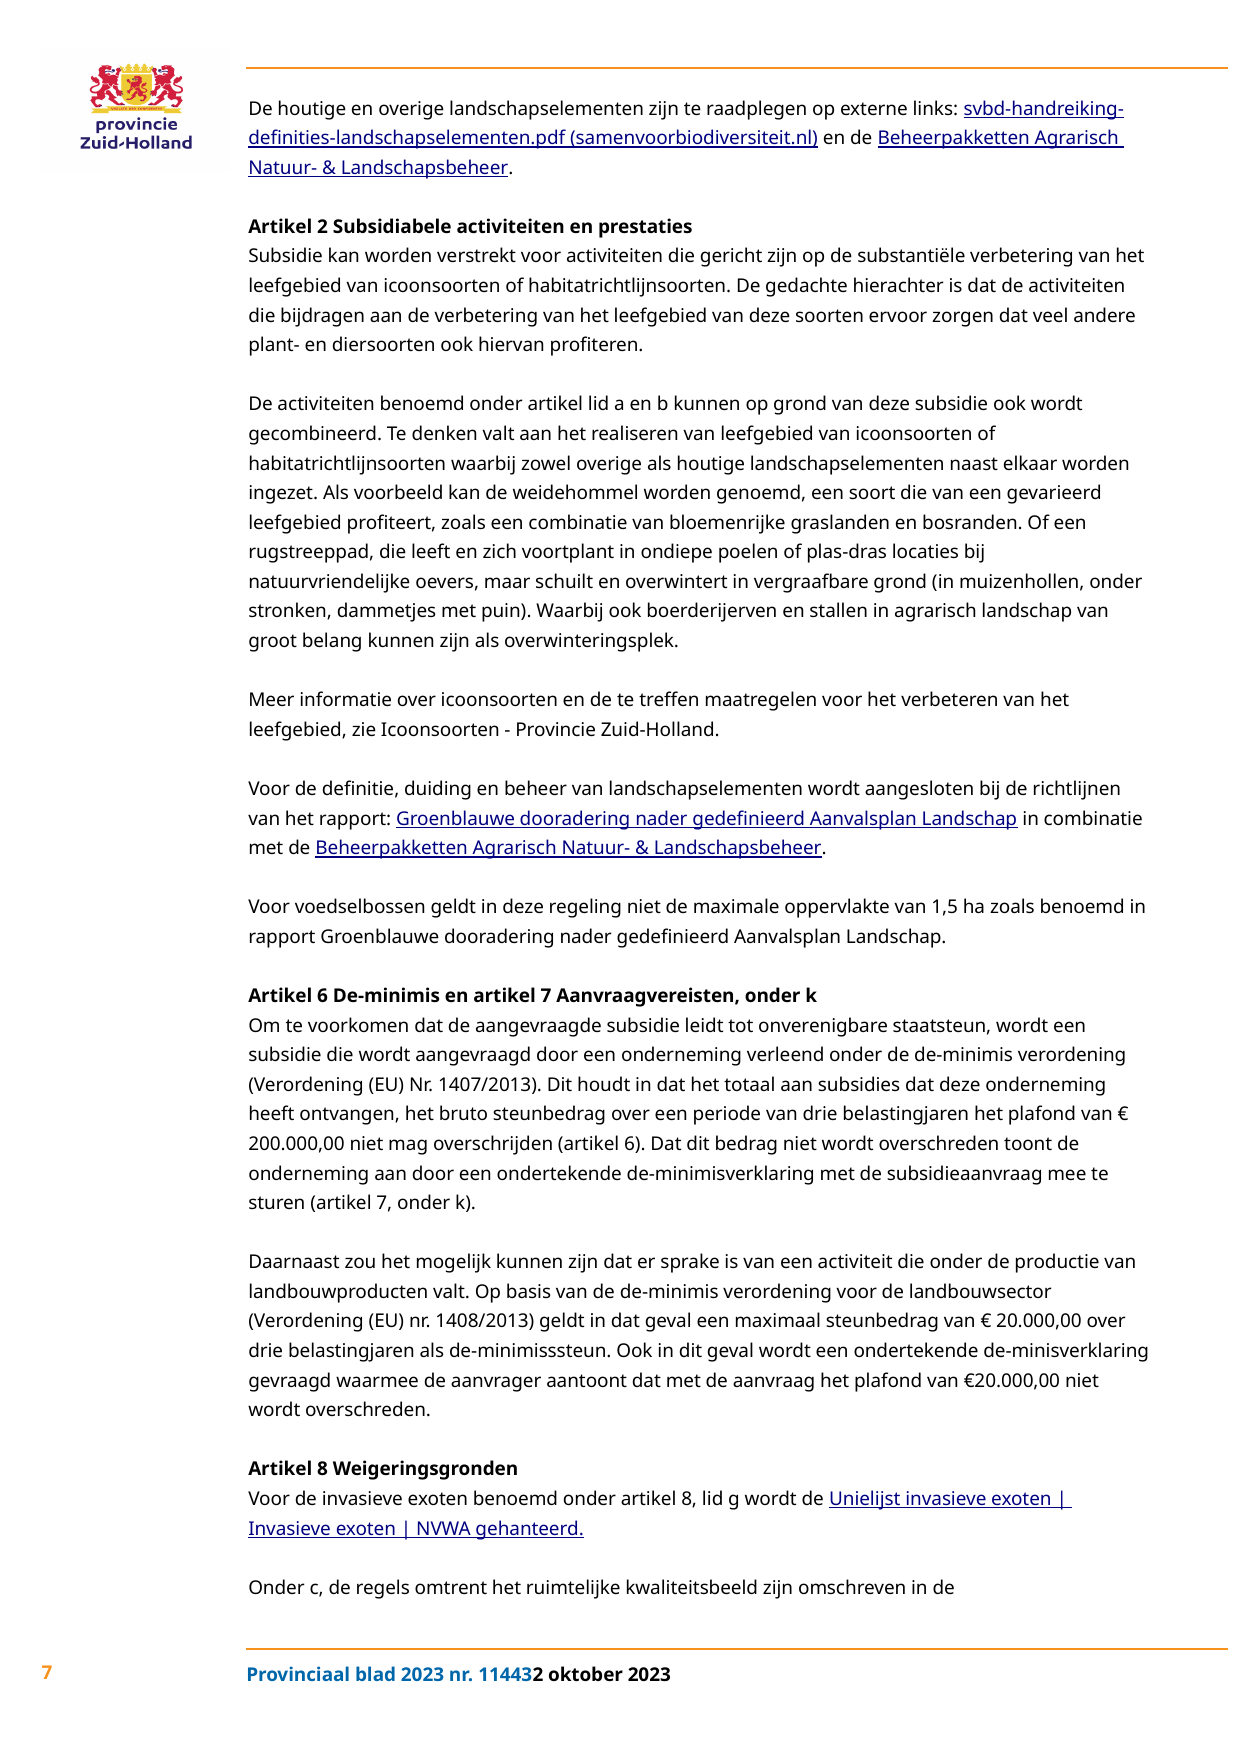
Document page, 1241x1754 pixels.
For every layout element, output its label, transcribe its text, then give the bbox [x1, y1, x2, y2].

text Om te voorkomen dat de aangevraagde subsidie leidt tot onverenigbare staatsteun, wordt een subsidie die wordt aangevraagd door een onderneming verleend onder de de-minimis verordening (Verordening (EU) Nr. 1407/2013). Dit houdt in dat het totaal aan subsidies dat deze onderneming heeft ontvangen, het bruto steunbedrag over een periode van drie belastingjaren het plafond van € 200.000,00 niet mag overschrijden (artikel 6). Dat dit bedrag niet wordt overschreden toont de onderneming aan door een ondertekende de-minimisverklaring met de subsidieaanvraag mee te sturen (artikel 7, onder k). [248, 1012, 1152, 1215]
text Artikel 2 Subsidiabele activiteiten en prestaties [248, 213, 1152, 239]
text Daarnaast zou het mogelijk kunnen zijn dat er sprake is van een activiteit die onder de productie van landbouwproducten valt. Op basis van de de-minimis verordening voor de landbouwsector (Verordening (EU) nr. 1408/2013) geldt in dat geval een maximaal steunbedrag van € 20.000,00 over drie belastingjaren als de-minimisssteun. Ook in dit geval wordt een ondertekende de-minisverklaring gevraagd waarmee de aanvrager aantoont dat met de aanvraag het plafond van €20.000,00 niet wordt overschreden. [248, 1248, 1152, 1422]
text Artikel 6 De-minimis en artikel 7 Aanvraagvereisten, onder k [248, 982, 1152, 1008]
text De houtige en overige landschapselementen zijn te raadplegen op externe links: svbd-handreiking-definities-landschapselementen.pdf (samenvoorbiodiversiteit.nl) en de Beheerpakketten Agrarisch Natuur- & Landschapsbeheer. [248, 95, 1152, 180]
text Artikel 8 Weigeringsgronden [248, 1456, 1152, 1481]
text Voor voedselbossen geldt in deze regeling niet de maximale oppervlakte van 1,5 ha zoals benoemd in rapport Groenblauwe dooradering nader gedefinieerd Aanvalsplan Landschap. [248, 893, 1152, 949]
text Voor de invasieve exoten benoemd onder artikel 8, lid g wordt de Unielijst invasieve exoten | Invasieve exoten | NVWA gehanteerd. [248, 1485, 1152, 1541]
text Meer informatie over icoonsoorten en de te treffen maatregelen voor het verbeteren van het leefgebied, zie Icoonsoorten - Provincie Zuid-Holland. [248, 686, 1152, 742]
text Voor de definitie, duiding en beheer van landschapselementen wordt aangesloten bij de richtlijnen van het rapport: Groenblauwe dooradering nader gedefinieerd Aanvalsplan Landschap in combinatie met de Beheerpakketten Agrarisch Natuur- & Landschapsbeheer. [248, 775, 1152, 860]
text Subsidie kan worden verstrekt voor activiteiten die gericht zijn op de substantiële verbetering van het leefgebied van icoonsoorten of habitatrichtlijnsoorten. De gedachte hierachter is dat de activiteiten die bijdragen aan de verbetering van het leefgebied van deze soorten ervoor zorgen dat veel andere plant- en diersoorten ook hiervan profiteren. [248, 243, 1152, 357]
picture [41, 47, 231, 172]
text Onder c, de regels omtrent het ruimtelijke kwaliteitsbeeld zijn omschreven in de [248, 1574, 1152, 1600]
text De activiteiten benoemd onder artikel lid a en b kunnen op grond van deze subsidie ook wordt gecombineerd. Te denken valt aan het realiseren van leefgebied van icoonsoorten of habitatrichtlijnsoorten waarbij zowel overige als houtige landschapselementen naast elkaar worden ingezet. Als voorbeeld kan de weidehommel worden genoemd, een soort die van een gevarieerd leefgebied profiteert, zoals een combinatie van bloemenrijke graslanden en bosranden. Of een rugstreeppad, die leeft en zich voortplant in ondiepe poelen of plas-dras locaties bij natuurvriendelijke oevers, maar schuilt en overwintert in vergraafbare grond (in muizenhollen, onder stronken, dammetjes met puin). Waarbij ook boerderijerven en stallen in agrarisch landschap van groot belang kunnen zijn als overwinteringsplek. [248, 391, 1152, 653]
